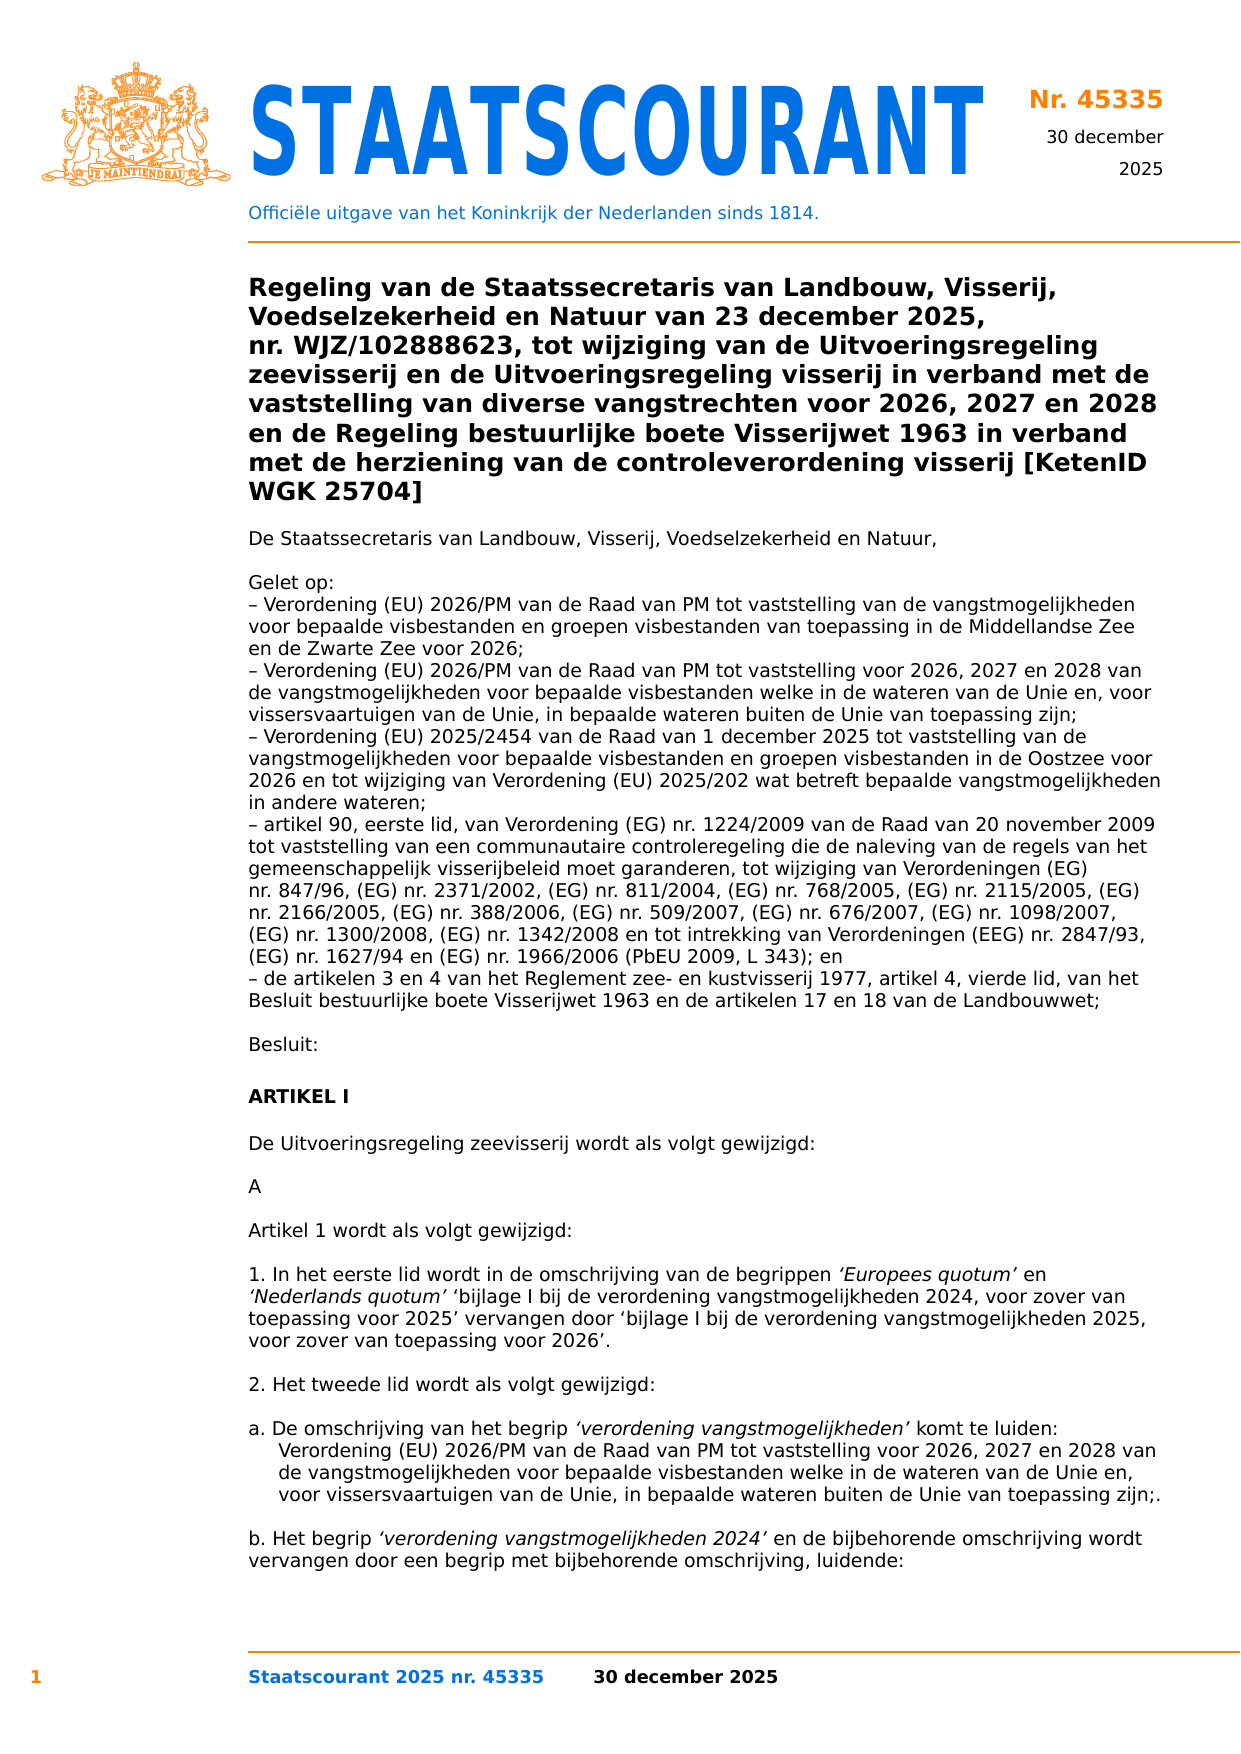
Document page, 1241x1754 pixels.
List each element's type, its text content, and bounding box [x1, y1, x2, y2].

text A [248, 1176, 1163, 1198]
text – Verordening (EU) 2025/2454 van de Raad van 1 december 2025 tot vaststelling van de vangstmogelijkheden voor bepaalde visbestanden en groepen visbestanden in de Oostzee voor 2026 en tot wijziging van Verordening (EU) 2025/202 wat betreft bepaalde vangstmogelijkheden in andere wateren; [248, 726, 1163, 814]
table_cell 30 december [998, 121, 1240, 153]
text a. De omschrijving van het begrip ‘verordening vangstmogelijkheden’ komt te luiden: [248, 1418, 1163, 1440]
text 2. Het tweede lid wordt als volgt gewijzigd: [248, 1374, 1163, 1396]
picture [41, 62, 231, 186]
text – de artikelen 3 en 4 van het Reglement zee- en kustvisserij 1977, artikel 4, vierde lid, van het Besluit bestuurlijke boete Visserijwet 1963 en de artikelen 17 en 18 van de Landbouwwet; [248, 968, 1163, 1012]
table_header [25, 62, 248, 241]
text b. Het begrip ‘verordening vangstmogelijkheden 2024’ en de bijbehorende omschrijving wordt vervangen door een begrip met bijbehorende omschrijving, luidende: [248, 1527, 1163, 1571]
table_cell Officiële uitgave van het Koninkrijk der Nederlanden sinds 1814. [248, 203, 1240, 241]
text Gelet op: [248, 572, 1163, 594]
subtitle ARTIKEL I [248, 1086, 1163, 1107]
table_header Nr. 45335 [998, 62, 1240, 121]
table_header STAATSCOURANT [248, 62, 998, 203]
text Verordening (EU) 2026/PM van de Raad van PM tot vaststelling voor 2026, 2027 en 2028 van de vangstmogelijkheden voor bepaalde visbestanden welke in de wateren van de Unie en, voor vissersvaartuigen van de Unie, in bepaalde wateren buiten de Unie van toepassing zijn;. [278, 1440, 1163, 1506]
text Besluit: [248, 1033, 1163, 1056]
subtitle Regeling van de Staatssecretaris van Landbouw, Visserij, Voedselzekerheid en Natuur van 23 december 2025, nr. WJZ/102888623, tot wijziging van de Uitvoeringsregeling zeevisserij en de Uitvoeringsregeling visserij in verband met de vaststelling van diverse vangstrechten voor 2026, 2027 en 2028 en de Regeling bestuurlijke boete Visserijwet 1963 in verband met de herziening van de controleverordening visserij [KetenID WGK 25704] [248, 273, 1163, 506]
text Artikel 1 wordt als volgt gewijzigd: [248, 1220, 1163, 1242]
text 1. In het eerste lid wordt in de omschrijving van de begrippen ‘Europees quotum’ en ‘Nederlands quotum’ ‘bijlage I bij de verordening vangstmogelijkheden 2024, voor zover van toepassing voor 2025’ vervangen door ‘bijlage I bij de verordening vangstmogelijkheden 2025, voor zover van toepassing voor 2026’. [248, 1264, 1163, 1352]
text – artikel 90, eerste lid, van Verordening (EG) nr. 1224/2009 van de Raad van 20 november 2009 tot vaststelling van een communautaire controleregeling die de naleving van de regels van het gemeenschappelijk visserijbeleid moet garanderen, tot wijziging van Verordeningen (EG) nr. 847/96, (EG) nr. 2371/2002, (EG) nr. 811/2004, (EG) nr. 768/2005, (EG) nr. 2115/2005, (EG) nr. 2166/2005, (EG) nr. 388/2006, (EG) nr. 509/2007, (EG) nr. 676/2007, (EG) nr. 1098/2007, (EG) nr. 1300/2008, (EG) nr. 1342/2008 en tot intrekking van Verordeningen (EEG) nr. 2847/93, (EG) nr. 1627/94 en (EG) nr. 1966/2006 (PbEU 2009, L 343); en [248, 814, 1163, 968]
text – Verordening (EU) 2026/PM van de Raad van PM tot vaststelling van de vangstmogelijkheden voor bepaalde visbestanden en groepen visbestanden van toepassing in de Middellandse Zee en de Zwarte Zee voor 2026; [248, 594, 1163, 660]
text De Uitvoeringsregeling zeevisserij wordt als volgt gewijzigd: [248, 1132, 1163, 1154]
text De Staatssecretaris van Landbouw, Visserij, Voedselzekerheid en Natuur, [248, 528, 1163, 550]
text – Verordening (EU) 2026/PM van de Raad van PM tot vaststelling voor 2026, 2027 en 2028 van de vangstmogelijkheden voor bepaalde visbestanden welke in de wateren van de Unie en, voor vissersvaartuigen van de Unie, in bepaalde wateren buiten de Unie van toepassing zijn; [248, 660, 1163, 726]
table_cell 2025 [998, 153, 1240, 203]
